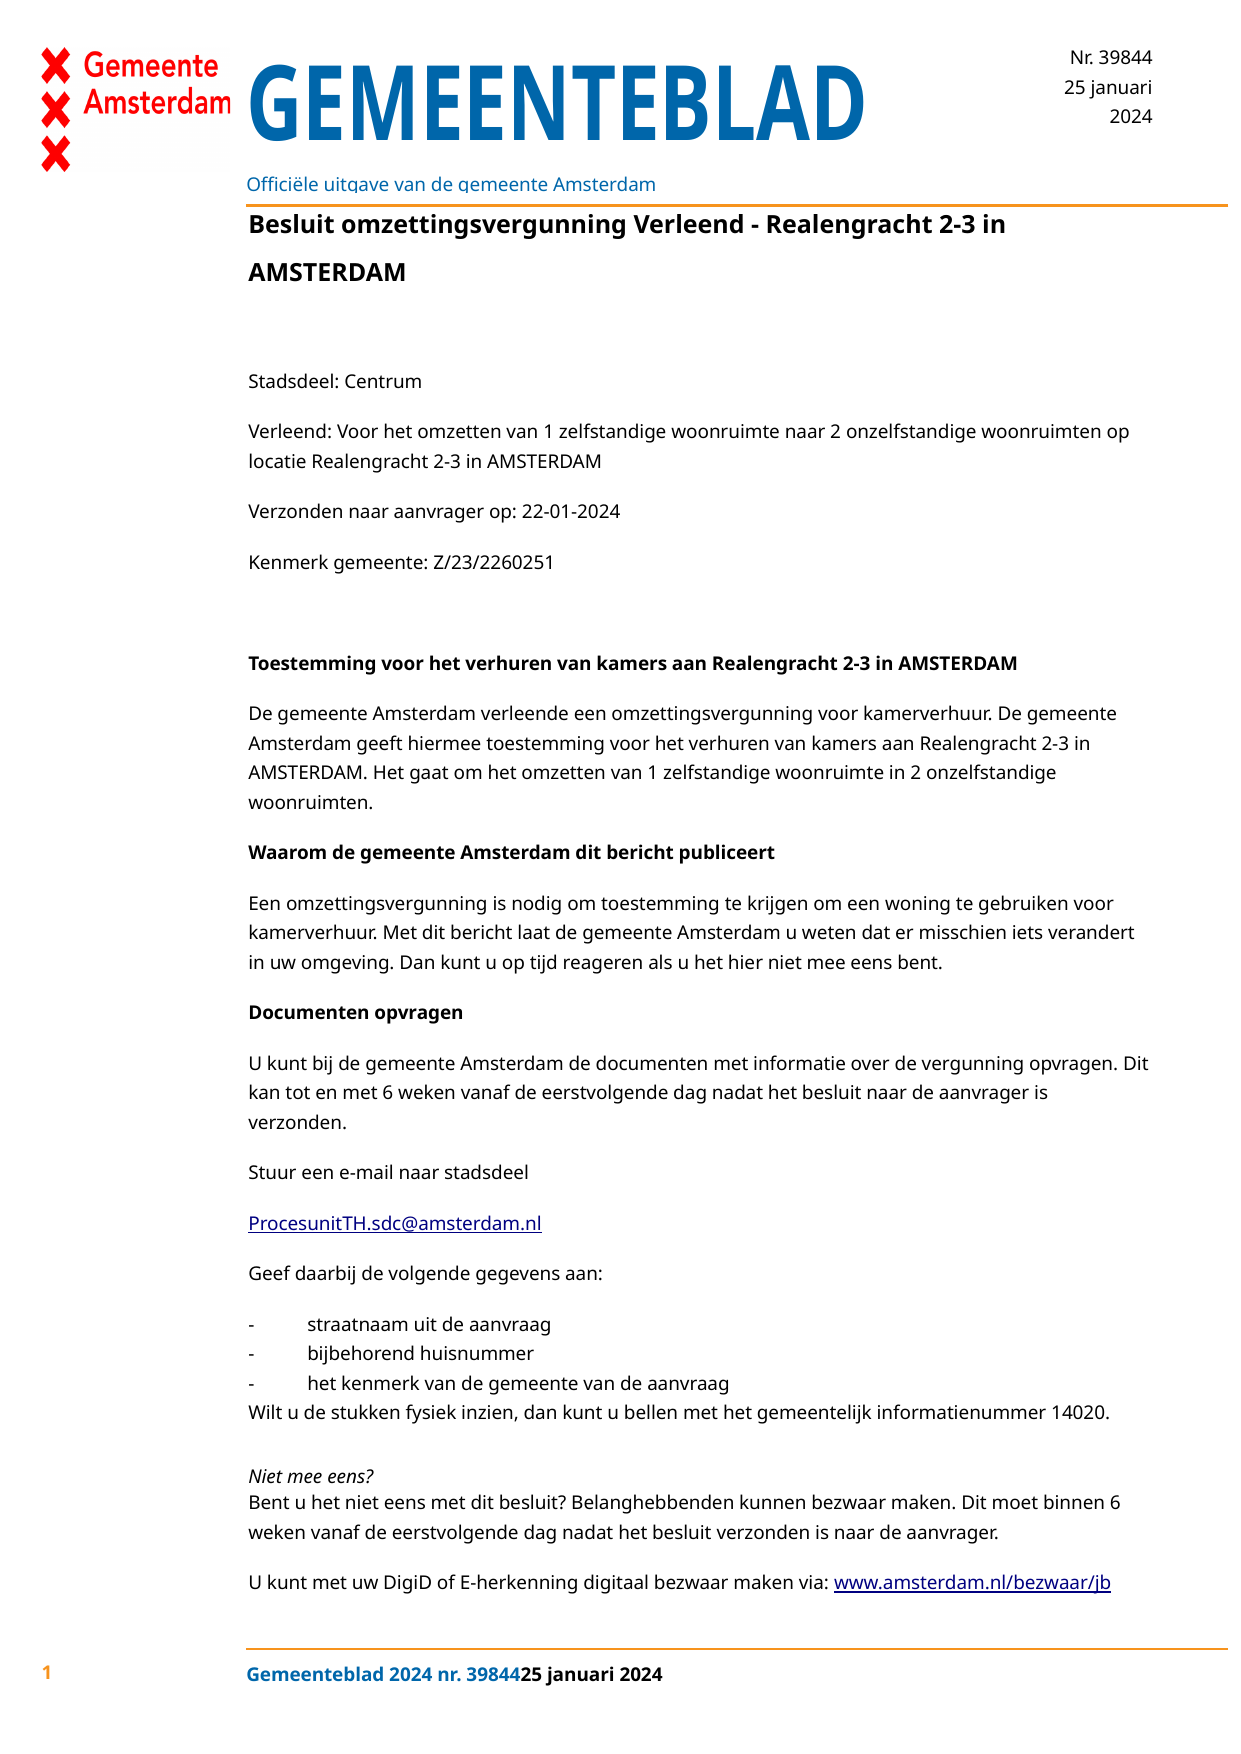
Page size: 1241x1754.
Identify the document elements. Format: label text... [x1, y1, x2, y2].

list straatnaam uit de aanvraag [248, 1311, 1152, 1337]
text Toestemming voor het verhuren van kamers aan Realengracht 2-3 in AMSTERDAM [248, 650, 1152, 676]
text U kunt bij de gemeente Amsterdam de documenten met informatie over de vergunning opvragen. Dit kan tot en met 6 weken vanaf de eerstvolgende dag nadat het besluit naar de aanvrager is verzonden. [248, 1050, 1152, 1135]
text ProcesunitTH.sdc@amsterdam.nl [248, 1210, 1152, 1236]
text Een omzettingsvergunning is nodig om toestemming te krijgen om een woning te gebruiken voor kamerverhuur. Met dit bericht laat de gemeente Amsterdam u weten dat er misschien iets verandert in uw omgeving. Dan kunt u op tijd reageren als u het hier niet mee eens bent. [248, 890, 1152, 975]
text Stadsdeel: Centrum [248, 368, 1152, 394]
text Besluit omzettingsvergunning Verleend - Realengracht 2-3 in AMSTERDAM [248, 207, 1152, 288]
picture [41, 47, 231, 172]
text Kenmerk gemeente: Z/23/2260251 [248, 549, 1152, 575]
text Verzonden naar aanvrager op: 22-01-2024 [248, 499, 1152, 524]
text Bent u het niet eens met dit besluit? Belanghebbenden kunnen bezwaar maken. Dit moet binnen 6 weken vanaf de eerstvolgende dag nadat het besluit verzonden is naar de aanvrager. [248, 1489, 1152, 1544]
text U kunt met uw DigiD of E-herkenning digitaal bezwaar maken via: www.amsterdam.nl/bezwaar/jb [248, 1569, 1152, 1595]
list het kenmerk van de gemeente van de aanvraag [248, 1370, 1152, 1396]
text Wilt u de stukken fysiek inzien, dan kunt u bellen met het gemeentelijk informatienummer 14020. [248, 1399, 1152, 1425]
text Geef daarbij de volgende gegevens aan: [248, 1260, 1152, 1286]
list bijbehorend huisnummer [248, 1340, 1152, 1366]
text De gemeente Amsterdam verleende een omzettingsvergunning voor kamerverhuur. De gemeente Amsterdam geeft hiermee toestemming voor het verhuren van kamers aan Realengracht 2-3 in AMSTERDAM. Het gaat om het omzetten van 1 zelfstandige woonruimte in 2 onzelfstandige woonruimten. [248, 700, 1152, 815]
text Stuur een e-mail naar stadsdeel [248, 1159, 1152, 1185]
text Niet mee eens? [248, 1463, 1152, 1489]
text Verleend: Voor het omzetten van 1 zelfstandige woonruimte naar 2 onzelfstandige woonruimten op locatie Realengracht 2-3 in AMSTERDAM [248, 419, 1152, 474]
text Documenten opvragen [248, 999, 1152, 1025]
text Waarom de gemeente Amsterdam dit bericht publiceert [248, 839, 1152, 865]
